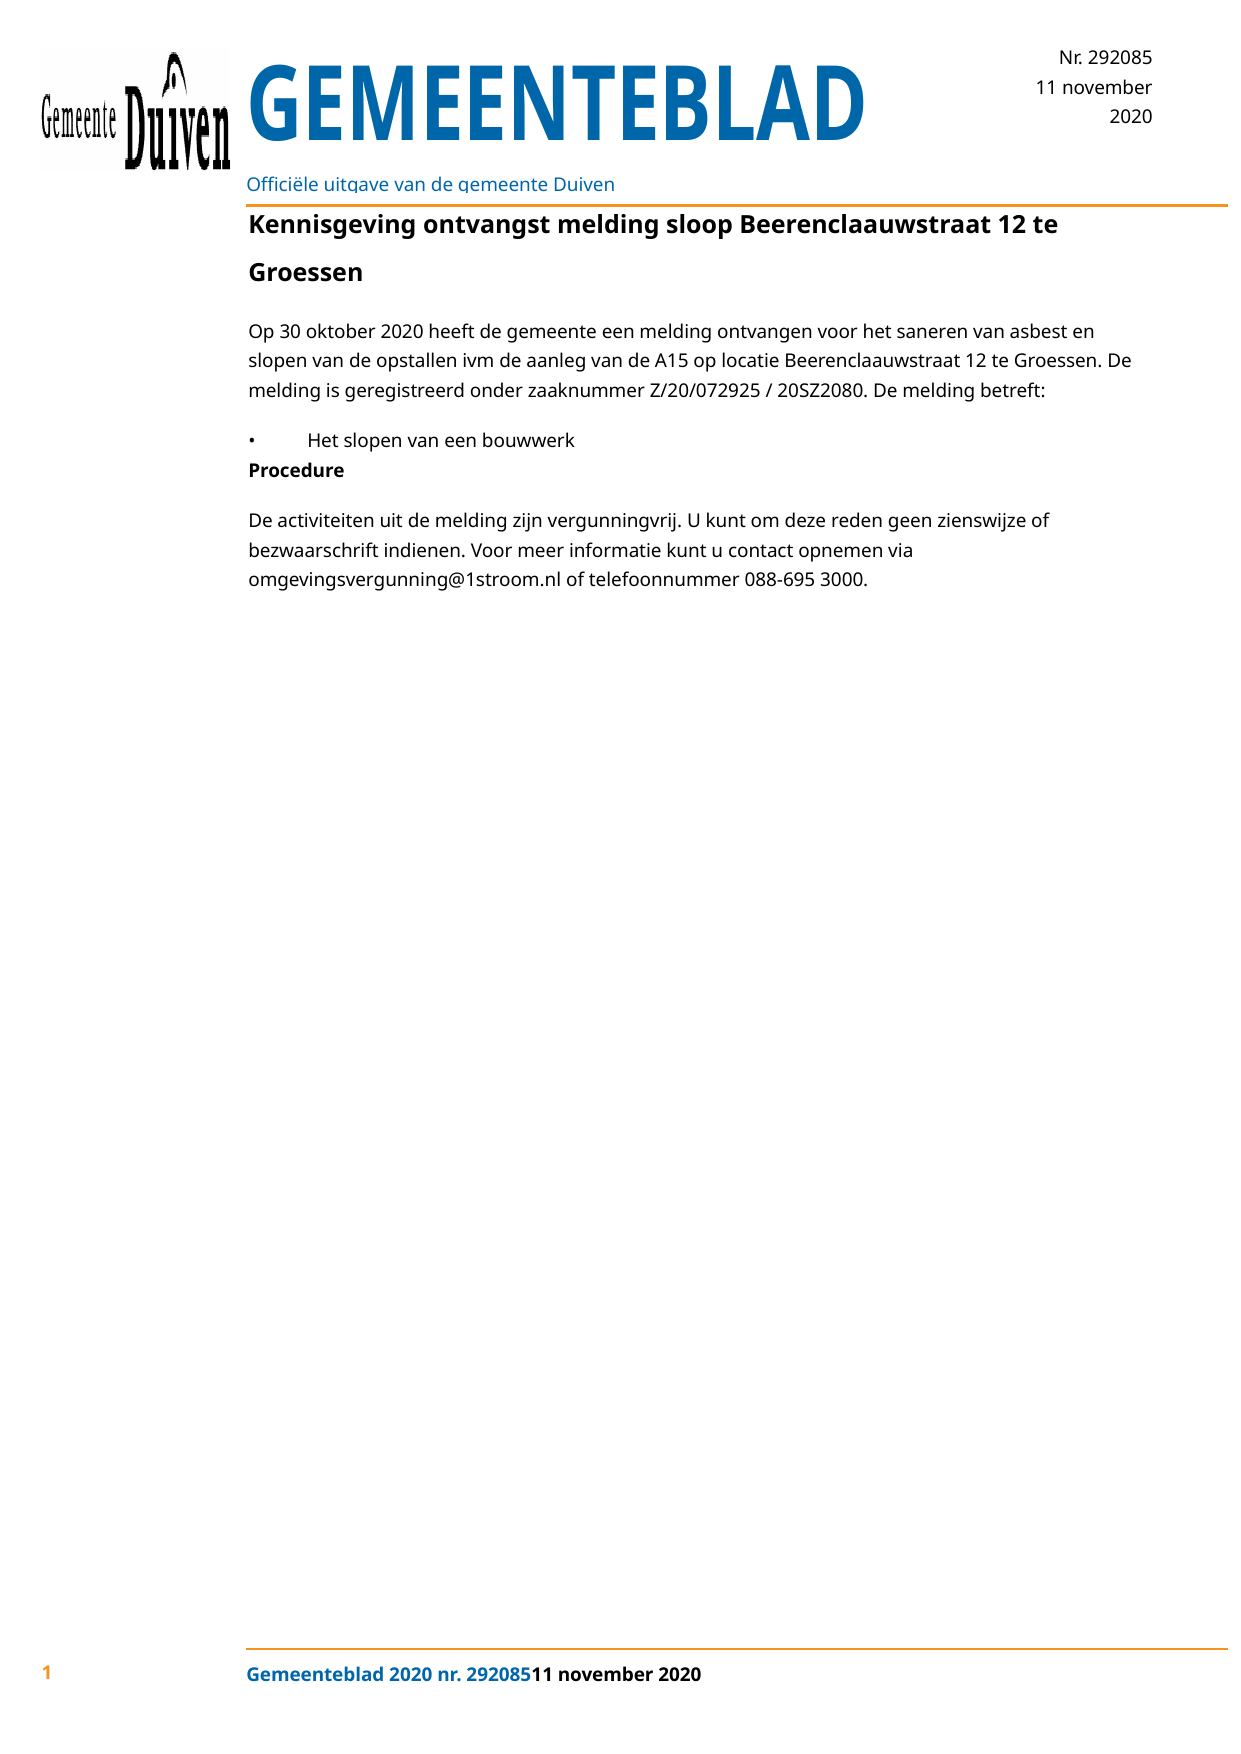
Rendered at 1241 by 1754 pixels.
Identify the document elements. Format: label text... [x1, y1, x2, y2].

list Het slopen van een bouwwerk [248, 427, 1152, 453]
text Op 30 oktober 2020 heeft de gemeente een melding ontvangen voor het saneren van asbest en slopen van de opstallen ivm de aanleg van de A15 op locatie Beerenclaauwstraat 12 te Groessen. De melding is geregistreerd onder zaaknummer Z/20/072925 / 20SZ2080. De melding betreft: [248, 318, 1152, 403]
text De activiteiten uit de melding zijn vergunningvrij. U kunt om deze reden geen zienswijze of bezwaarschrift indienen. Voor meer informatie kunt u contact opnemen via omgevingsvergunning@1stroom.nl of telefoonnummer 088-695 3000. [248, 507, 1152, 592]
text Kennisgeving ontvangst melding sloop Beerenclaauwstraat 12 te Groessen [248, 207, 1152, 288]
picture [41, 47, 231, 172]
text Procedure [248, 457, 1152, 483]
